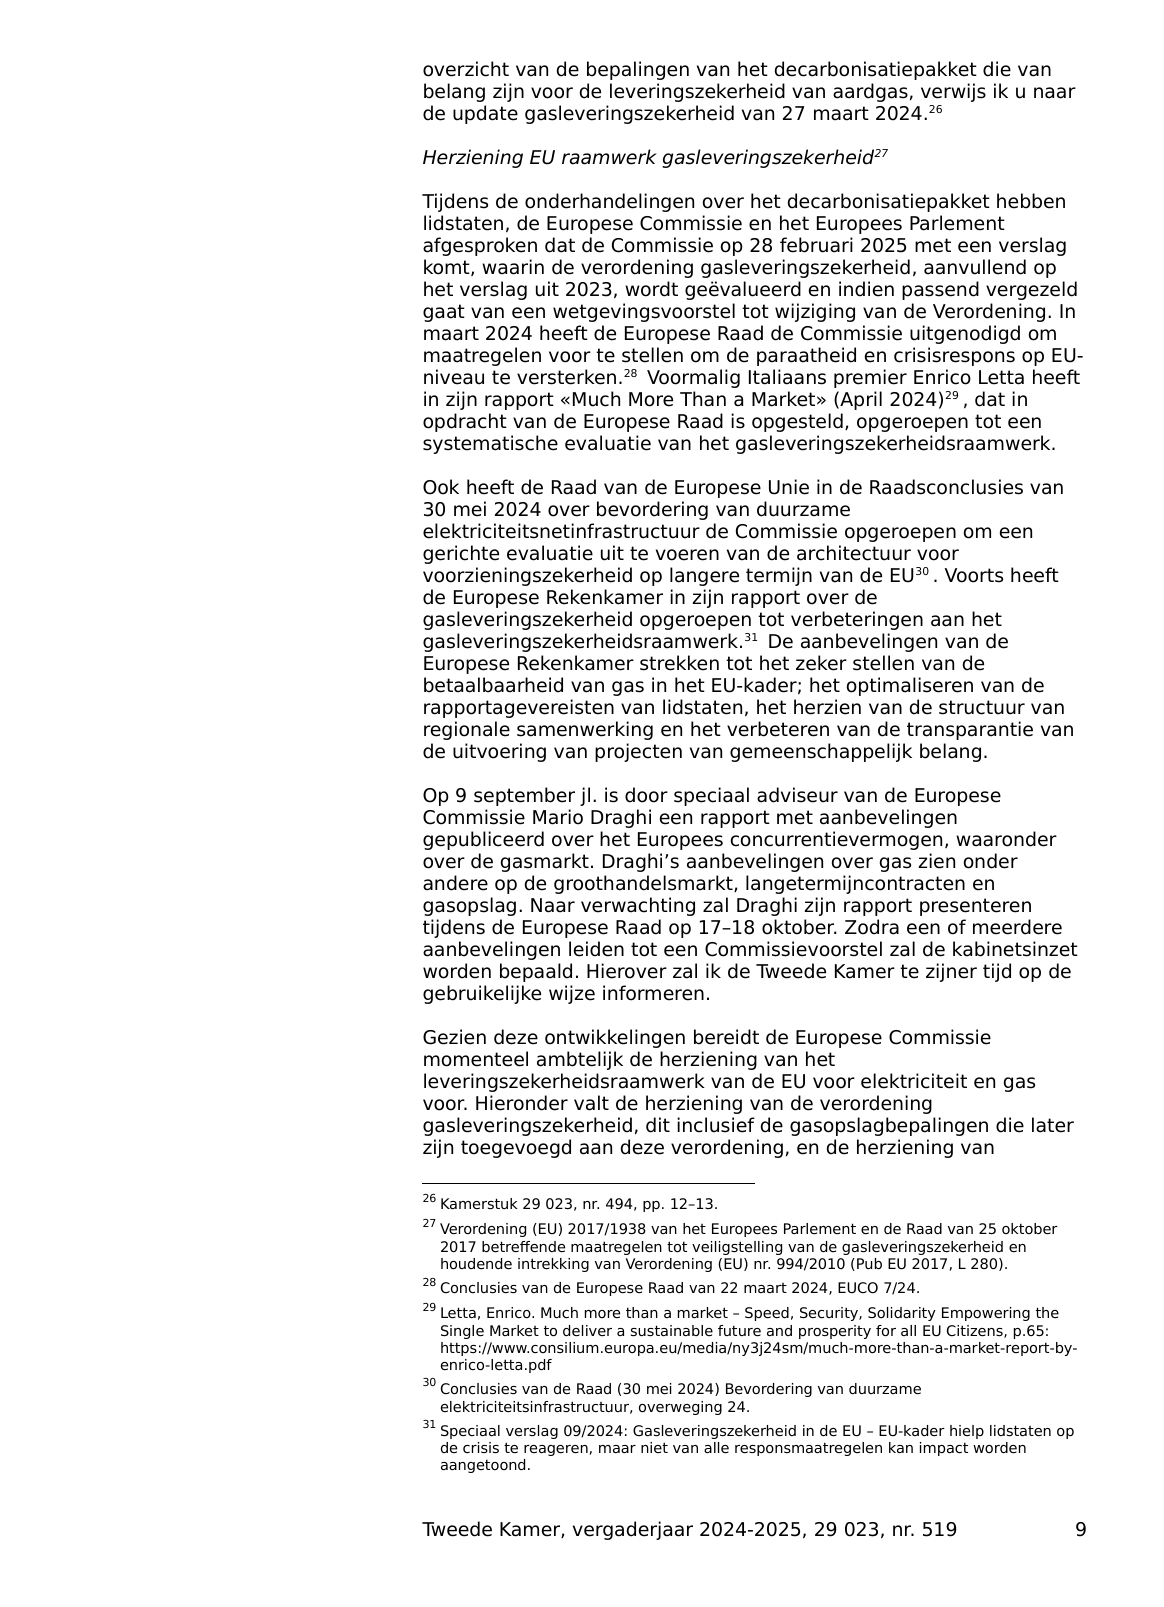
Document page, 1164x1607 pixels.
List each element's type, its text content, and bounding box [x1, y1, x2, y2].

text Kamerstuk 29 023, nr. 494, pp. 12–13. [422, 1192, 1087, 1214]
text Verordening (EU) 2017/1938 van het Europees Parlement en de Raad van 25 oktober 2017 betreffende maatregelen tot veiligstelling van de gasleveringszekerheid en houdende intrekking van Verordening (EU) nr. 994/2010 (Pub EU 2017, L 280). [422, 1217, 1087, 1273]
text Tijdens de onderhandelingen over het decarbonisatiepakket hebben lidstaten, de Europese Commissie en het Europees Parlement afgesproken dat de Commissie op 28 februari 2025 met een verslag komt, waarin de verordening gasleveringszekerheid, aanvullend op het verslag uit 2023, wordt geëvalueerd en indien passend vergezeld gaat van een wetgevingsvoorstel tot wijziging van de Verordening. In maart 2024 heeft de Europese Raad de Commissie uitgenodigd om maatregelen voor te stellen om de paraatheid en crisisrespons op EU-niveau te versterken. Voormalig Italiaans premier Enrico Letta heeft in zijn rapport «Much More Than a Market» (April 2024), dat in opdracht van de Europese Raad is opgesteld, opgeroepen tot een systematische evaluatie van het gasleveringszekerheidsraamwerk. [422, 191, 1087, 455]
text Speciaal verslag 09/2024: Gasleveringszekerheid in de EU – EU-kader hielp lidstaten op de crisis te reageren, maar niet van alle responsmaatregelen kan impact worden aangetoond. [422, 1418, 1087, 1474]
text Conclusies van de Raad (30 mei 2024) Bevordering van duurzame elektriciteitsinfrastructuur, overweging 24. [422, 1377, 1087, 1416]
text Letta, Enrico. Much more than a market – Speed, Security, Solidarity Empowering the Single Market to deliver a sustainable future and prosperity for all EU Citizens, p.65: https://www.consilium.europa.eu/media/ny3j24sm/much-more-than-a-market-report-by-enrico-letta.pdf [422, 1301, 1087, 1374]
subtitle Herziening EU raamwerk gasleveringszekerheid [422, 147, 1087, 169]
text overzicht van de bepalingen van het decarbonisatiepakket die van belang zijn voor de leveringszekerheid van aardgas, verwijs ik u naar de update gasleveringszekerheid van 27 maart 2024. [422, 59, 1087, 125]
text Ook heeft de Raad van de Europese Unie in de Raadsconclusies van 30 mei 2024 over bevordering van duurzame elektriciteitsnetinfrastructuur de Commissie opgeroepen om een gerichte evaluatie uit te voeren van de architectuur voor voorzieningszekerheid op langere termijn van de EU. Voorts heeft de Europese Rekenkamer in zijn rapport over de gasleveringszekerheid opgeroepen tot verbeteringen aan het gasleveringszekerheidsraamwerk. De aanbevelingen van de Europese Rekenkamer strekken tot het zeker stellen van de betaalbaarheid van gas in het EU-kader; het optimaliseren van de rapportagevereisten van lidstaten, het herzien van de structuur van regionale samenwerking en het verbeteren van de transparantie van de uitvoering van projecten van gemeenschappelijk belang. [422, 477, 1087, 763]
text Conclusies van de Europese Raad van 22 maart 2024, EUCO 7/24. [422, 1276, 1087, 1298]
text Op 9 september jl. is door speciaal adviseur van de Europese Commissie Mario Draghi een rapport met aanbevelingen gepubliceerd over het Europees concurrentievermogen, waaronder over de gasmarkt. Draghi’s aanbevelingen over gas zien onder andere op de groothandelsmarkt, langetermijncontracten en gasopslag. Naar verwachting zal Draghi zijn rapport presenteren tijdens de Europese Raad op 17–18 oktober. Zodra een of meerdere aanbevelingen leiden tot een Commissievoorstel zal de kabinetsinzet worden bepaald. Hierover zal ik de Tweede Kamer te zijner tijd op de gebruikelijke wijze informeren. [422, 785, 1087, 1005]
text Gezien deze ontwikkelingen bereidt de Europese Commissie momenteel ambtelijk de herziening van het leveringszekerheidsraamwerk van de EU voor elektriciteit en gas voor. Hieronder valt de herziening van de verordening gasleveringszekerheid, dit inclusief de gasopslagbepalingen die later zijn toegevoegd aan deze verordening, en de herziening van [422, 1027, 1087, 1159]
